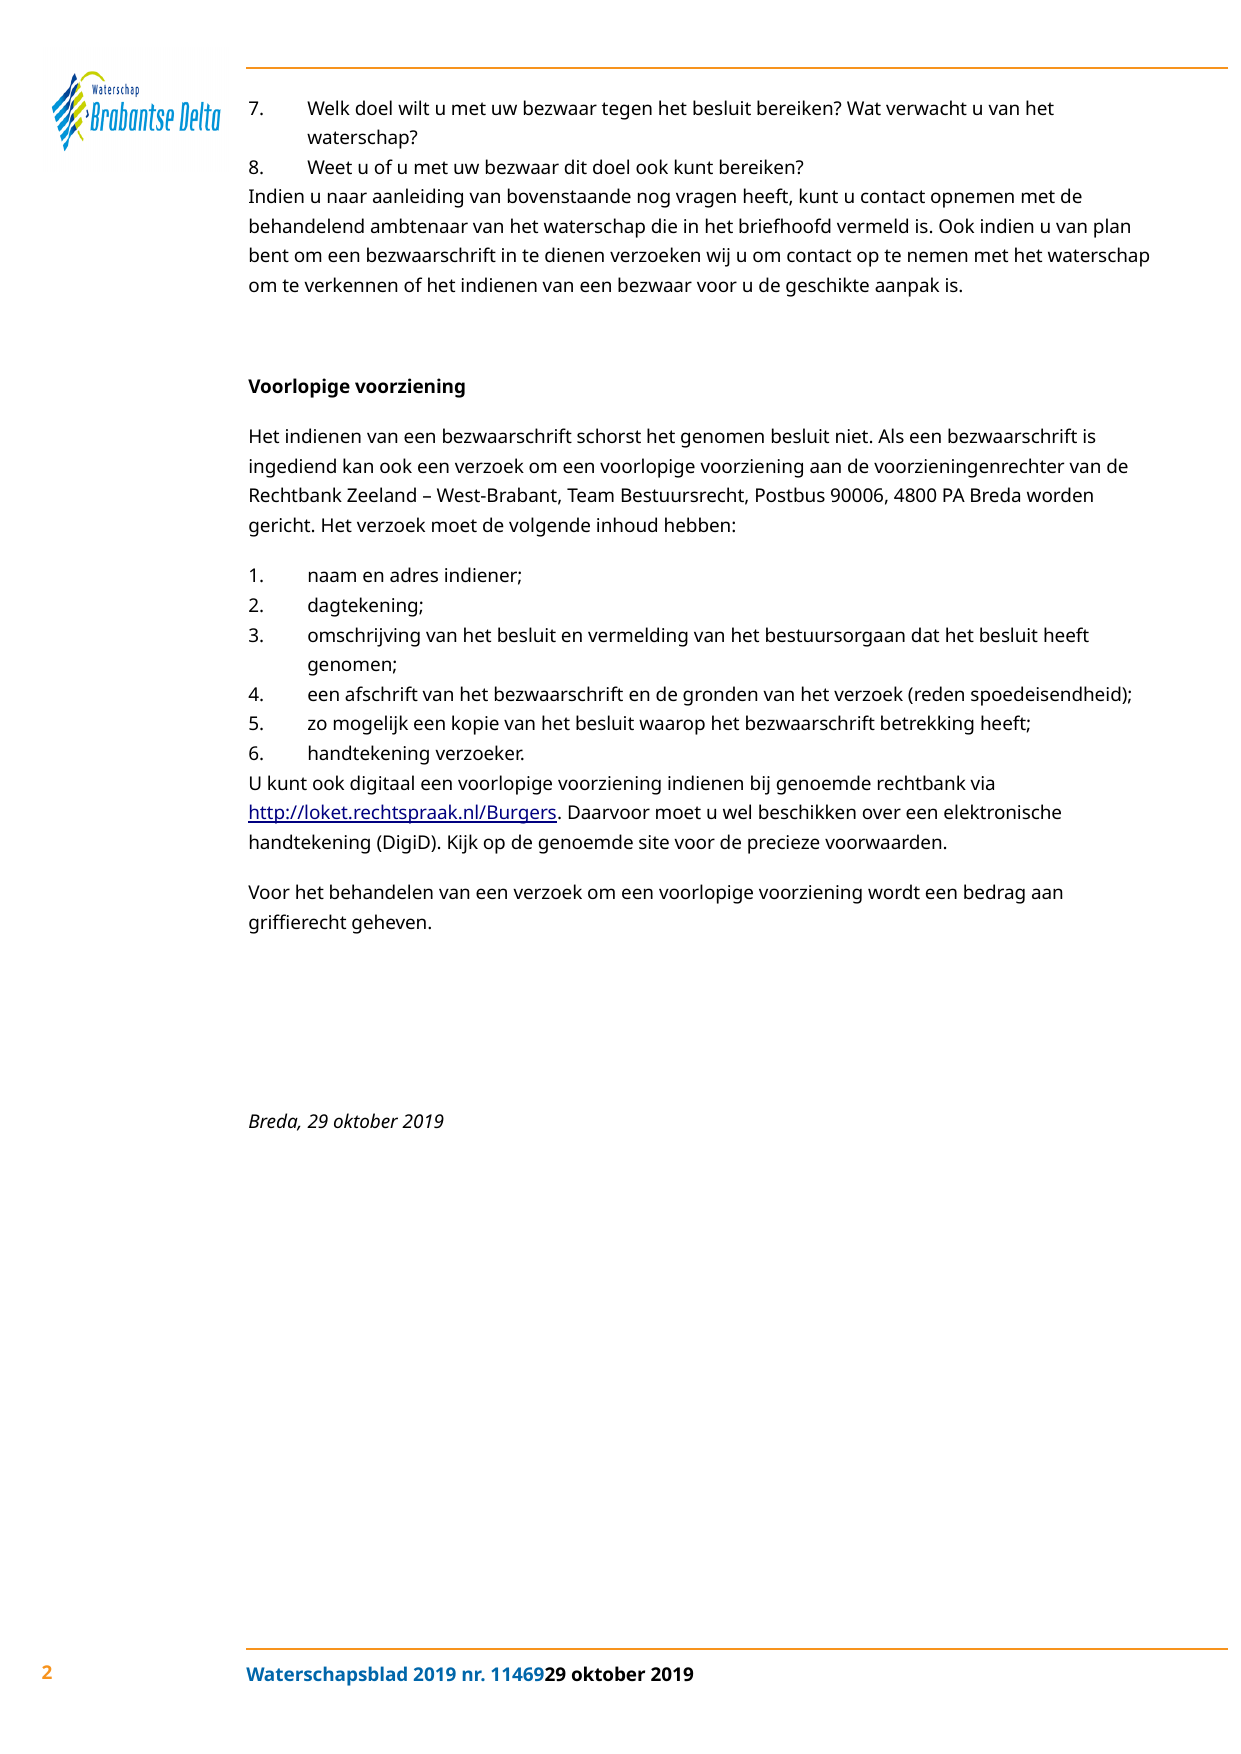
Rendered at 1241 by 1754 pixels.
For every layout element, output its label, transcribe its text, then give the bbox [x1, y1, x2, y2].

list Welk doel wilt u met uw bezwaar tegen het besluit bereiken? Wat verwacht u van het waterschap? [248, 95, 1152, 150]
text Het indienen van een bezwaarschrift schorst het genomen besluit niet. Als een bezwaarschrift is ingediend kan ook een verzoek om een voorlopige voorziening aan de voorzieningenrechter van de Rechtbank Zeeland – West-Brabant, Team Bestuursrecht, Postbus 90006, 4800 PA Breda worden gericht. Het verzoek moet de volgende inhoud hebben: [248, 423, 1152, 538]
list dagtekening; [248, 592, 1152, 618]
list naam en adres indiener; [248, 563, 1152, 588]
list zo mogelijk een kopie van het besluit waarop het bezwaarschrift betrekking heeft; [248, 711, 1152, 736]
text U kunt ook digitaal een voorlopige voorziening indienen bij genoemde rechtbank via http://loket.rechtspraak.nl/Burgers. Daarvoor moet u wel beschikken over een elektronische handtekening (DigiD). Kijk op de genoemde site voor de precieze voorwaarden. [248, 770, 1152, 855]
text Voor het behandelen van een verzoek om een voorlopige voorziening wordt een bedrag aan griffierecht geheven. [248, 879, 1152, 935]
text Indien u naar aanleiding van bovenstaande nog vragen heeft, kunt u contact opnemen met de behandelend ambtenaar van het waterschap die in het briefhoofd vermeld is. Ook indien u van plan bent om een bezwaarschrift in te dienen verzoeken wij u om contact op te nemen met het waterschap om te verkennen of het indienen van een bezwaar voor u de geschikte aanpak is. [248, 183, 1152, 298]
list een afschrift van het bezwaarschrift en de gronden van het verzoek (reden spoedeisendheid); [248, 681, 1152, 707]
text Breda, 29 oktober 2019 [248, 1108, 1152, 1134]
list Weet u of u met uw bezwaar dit doel ook kunt bereiken? [248, 154, 1152, 180]
text Voorlopige voorziening [248, 373, 1152, 399]
list handtekening verzoeker. [248, 740, 1152, 766]
picture [41, 47, 231, 172]
list omschrijving van het besluit en vermelding van het bestuursorgaan dat het besluit heeft genomen; [248, 622, 1152, 677]
